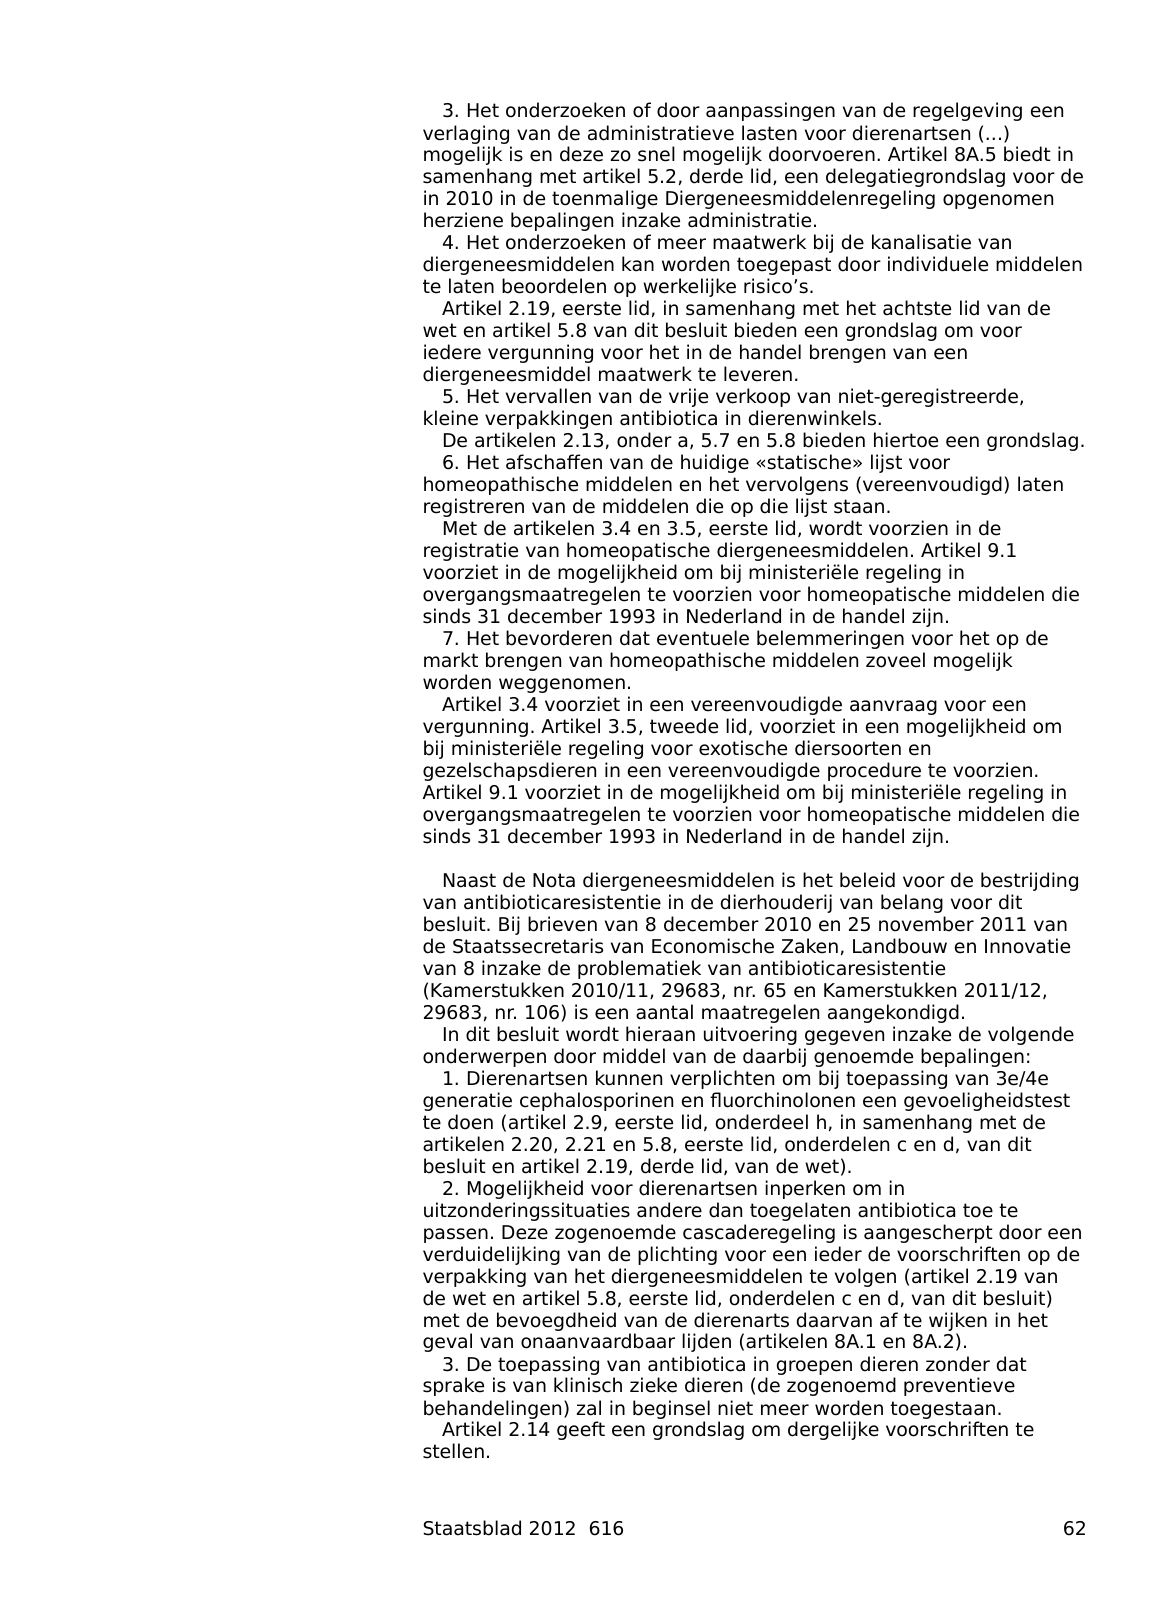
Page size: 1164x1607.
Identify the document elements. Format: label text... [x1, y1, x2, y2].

text In dit besluit wordt hieraan uitvoering gegeven inzake de volgende onderwerpen door middel van de daarbij genoemde bepalingen: [422, 1024, 1087, 1068]
text 3. Het onderzoeken of door aanpassingen van de regelgeving een verlaging van de administratieve lasten voor dierenartsen (...) mogelijk is en deze zo snel mogelijk doorvoeren. Artikel 8A.5 biedt in samenhang met artikel 5.2, derde lid, een delegatiegrondslag voor de in 2010 in de toenmalige Diergeneesmiddelenregeling opgenomen herziene bepalingen inzake administratie. [422, 100, 1087, 232]
text Artikel 2.14 geeft een grondslag om dergelijke voorschriften te stellen. [422, 1419, 1087, 1463]
text 3. De toepassing van antibiotica in groepen dieren zonder dat sprake is van klinisch zieke dieren (de zogenoemd preventieve behandelingen) zal in beginsel niet meer worden toegestaan. [422, 1353, 1087, 1419]
text 1. Dierenartsen kunnen verplichten om bij toepassing van 3e/4e generatie cephalosporinen en fluorchinolonen een gevoeligheidstest te doen (artikel 2.9, eerste lid, onderdeel h, in samenhang met de artikelen 2.20, 2.21 en 5.8, eerste lid, onderdelen c en d, van dit besluit en artikel 2.19, derde lid, van de wet). [422, 1068, 1087, 1178]
text De artikelen 2.13, onder a, 5.7 en 5.8 bieden hiertoe een grondslag. [422, 430, 1087, 452]
text Artikel 2.19, eerste lid, in samenhang met het achtste lid van de wet en artikel 5.8 van dit besluit bieden een grondslag om voor iedere vergunning voor het in de handel brengen van een diergeneesmiddel maatwerk te leveren. [422, 298, 1087, 386]
text 2. Mogelijkheid voor dierenartsen inperken om in uitzonderingssituaties andere dan toegelaten antibiotica toe te passen. Deze zogenoemde cascaderegeling is aangescherpt door een verduidelijking van de plichting voor een ieder de voorschriften op de verpakking van het diergeneesmiddelen te volgen (artikel 2.19 van de wet en artikel 5.8, eerste lid, onderdelen c en d, van dit besluit) met de bevoegdheid van de dierenarts daarvan af te wijken in het geval van onaanvaardbaar lijden (artikelen 8A.1 en 8A.2). [422, 1178, 1087, 1353]
text 7. Het bevorderen dat eventuele belemmeringen voor het op de markt brengen van homeopathische middelen zoveel mogelijk worden weggenomen. [422, 628, 1087, 694]
text Artikel 3.4 voorziet in een vereenvoudigde aanvraag voor een vergunning. Artikel 3.5, tweede lid, voorziet in een mogelijkheid om bij ministeriële regeling voor exotische diersoorten en gezelschapsdieren in een vereenvoudigde procedure te voorzien. Artikel 9.1 voorziet in de mogelijkheid om bij ministeriële regeling in overgangsmaatregelen te voorzien voor homeopatische middelen die sinds 31 december 1993 in Nederland in de handel zijn. [422, 694, 1087, 848]
text Naast de Nota diergeneesmiddelen is het beleid voor de bestrijding van antibioticaresistentie in de dierhouderij van belang voor dit besluit. Bij brieven van 8 december 2010 en 25 november 2011 van de Staatssecretaris van Economische Zaken, Landbouw en Innovatie van 8 inzake de problematiek van antibioticaresistentie (Kamerstukken 2010/11, 29683, nr. 65 en Kamerstukken 2011/12, 29683, nr. 106) is een aantal maatregelen aangekondigd. [422, 870, 1087, 1024]
text 4. Het onderzoeken of meer maatwerk bij de kanalisatie van diergeneesmiddelen kan worden toegepast door individuele middelen te laten beoordelen op werkelijke risico’s. [422, 232, 1087, 298]
text 5. Het vervallen van de vrije verkoop van niet-geregistreerde, kleine verpakkingen antibiotica in dierenwinkels. [422, 386, 1087, 430]
text 6. Het afschaffen van de huidige «statische» lijst voor homeopathische middelen en het vervolgens (vereenvoudigd) laten registreren van de middelen die op die lijst staan. [422, 452, 1087, 518]
text Met de artikelen 3.4 en 3.5, eerste lid, wordt voorzien in de registratie van homeopatische diergeneesmiddelen. Artikel 9.1 voorziet in de mogelijkheid om bij ministeriële regeling in overgangsmaatregelen te voorzien voor homeopatische middelen die sinds 31 december 1993 in Nederland in de handel zijn. [422, 518, 1087, 628]
